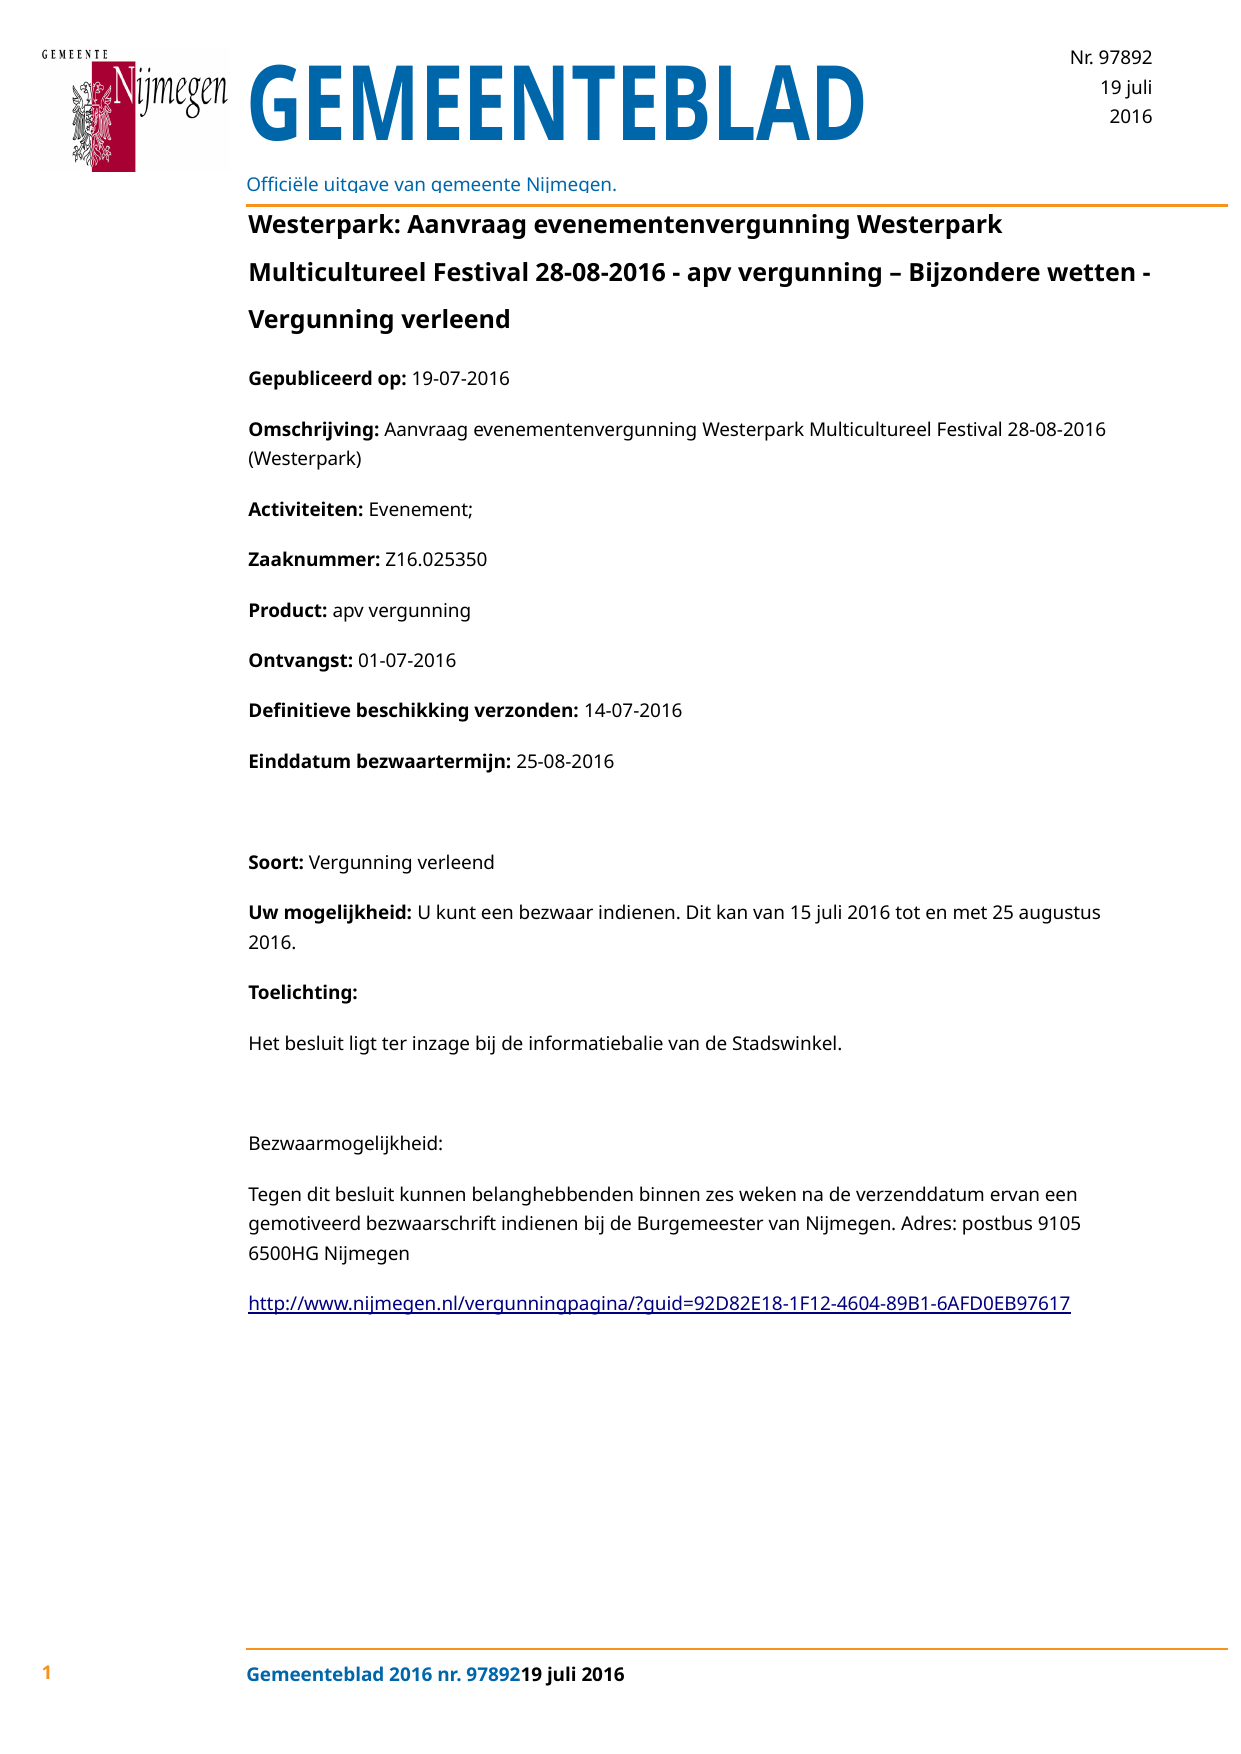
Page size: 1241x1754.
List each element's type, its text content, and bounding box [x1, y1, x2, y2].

text Soort: Vergunning verleend [248, 849, 1152, 874]
text Einddatum bezwaartermijn: 25-08-2016 [248, 748, 1152, 774]
text http://www.nijmegen.nl/vergunningpagina/?guid=92D82E18-1F12-4604-89B1-6AFD0EB97617 [248, 1291, 1152, 1316]
text Tegen dit besluit kunnen belanghebbenden binnen zes weken na de verzenddatum ervan een gemotiveerd bezwaarschrift indienen bij de Burgemeester van Nijmegen. Adres: postbus 9105 6500HG Nijmegen [248, 1181, 1152, 1266]
text Bezwaarmogelijkheid: [248, 1131, 1152, 1156]
text Activiteiten: Evenement; [248, 496, 1152, 522]
picture [41, 47, 231, 172]
text Het besluit ligt ter inzage bij de informatiebalie van de Stadswinkel. [248, 1030, 1152, 1055]
text Zaaknummer: Z16.025350 [248, 546, 1152, 572]
text Toelichting: [248, 979, 1152, 1005]
text Ontvangst: 01-07-2016 [248, 647, 1152, 673]
text Definitieve beschikking verzonden: 14-07-2016 [248, 698, 1152, 723]
text Omschrijving: Aanvraag evenementenvergunning Westerpark Multicultureel Festival 28-08-2016 (Westerpark) [248, 416, 1152, 471]
text Uw mogelijkheid: U kunt een bezwaar indienen. Dit kan van 15 juli 2016 tot en met 25 augustus 2016. [248, 899, 1152, 954]
text Gepubliceerd op: 19-07-2016 [248, 366, 1152, 391]
text Product: apv vergunning [248, 597, 1152, 622]
text Westerpark: Aanvraag evenementenvergunning Westerpark Multicultureel Festival 28-08-2016 - apv vergunning – Bijzondere wetten - Vergunning verleend [248, 207, 1152, 336]
